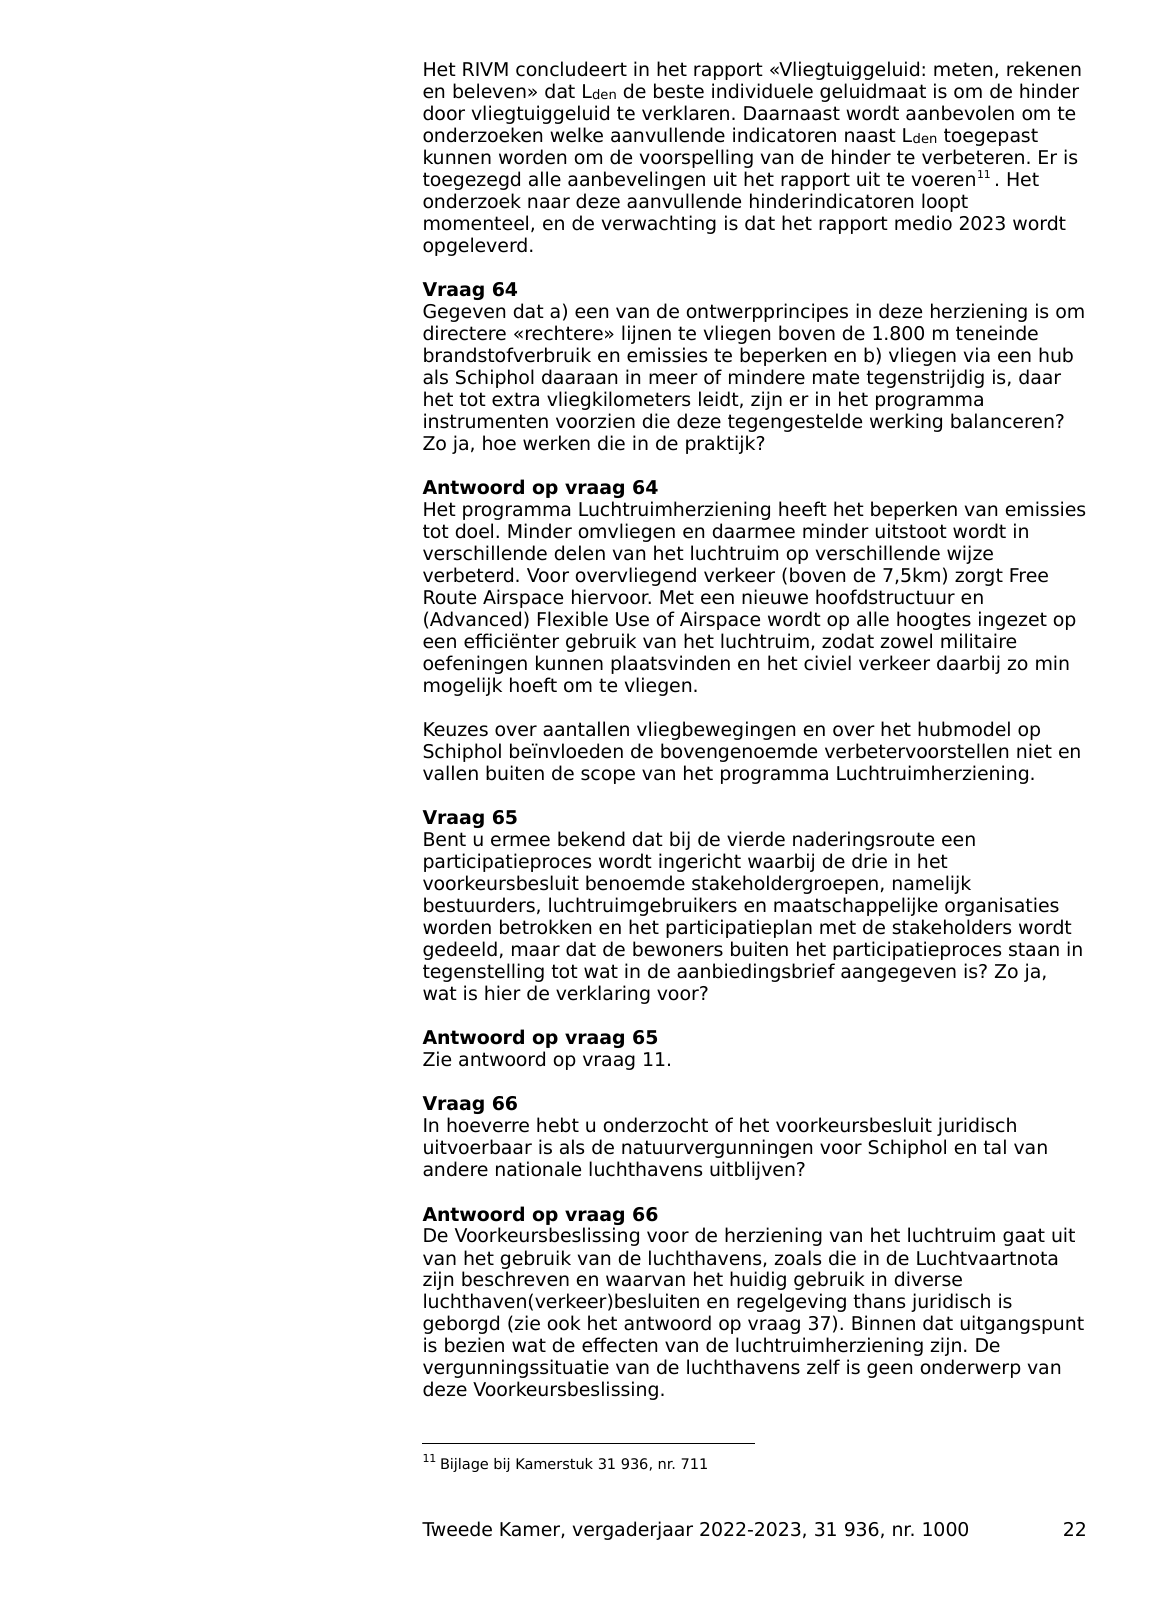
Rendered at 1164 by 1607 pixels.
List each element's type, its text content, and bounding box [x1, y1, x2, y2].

text Vraag 65 [422, 807, 1087, 829]
text Zie antwoord op vraag 11. [422, 1049, 1087, 1071]
text De Voorkeursbeslissing voor de herziening van het luchtruim gaat uit van het gebruik van de luchthavens, zoals die in de Luchtvaartnota zijn beschreven en waarvan het huidig gebruik in diverse luchthaven(verkeer)besluiten en regelgeving thans juridisch is geborgd (zie ook het antwoord op vraag 37). Binnen dat uitgangspunt is bezien wat de effecten van de luchtruimherziening zijn. De vergunningssituatie van de luchthavens zelf is geen onderwerp van deze Voorkeursbeslissing. [422, 1225, 1087, 1401]
text Vraag 66 [422, 1093, 1087, 1115]
text Bijlage bij Kamerstuk 31 936, nr. 711 [422, 1452, 1087, 1474]
text Het RIVM concludeert in het rapport «Vliegtuiggeluid: meten, rekenen en beleven» dat Lden de beste individuele geluidmaat is om de hinder door vliegtuiggeluid te verklaren. Daarnaast wordt aanbevolen om te onderzoeken welke aanvullende indicatoren naast Lden toegepast kunnen worden om de voorspelling van de hinder te verbeteren. Er is toegezegd alle aanbevelingen uit het rapport uit te voeren. Het onderzoek naar deze aanvullende hinderindicatoren loopt momenteel, en de verwachting is dat het rapport medio 2023 wordt opgeleverd. [422, 59, 1087, 257]
text Het programma Luchtruimherziening heeft het beperken van emissies tot doel. Minder omvliegen en daarmee minder uitstoot wordt in verschillende delen van het luchtruim op verschillende wijze verbeterd. Voor overvliegend verkeer (boven de 7,5km) zorgt Free Route Airspace hiervoor. Met een nieuwe hoofdstructuur en (Advanced) Flexible Use of Airspace wordt op alle hoogtes ingezet op een efficiënter gebruik van het luchtruim, zodat zowel militaire oefeningen kunnen plaatsvinden en het civiel verkeer daarbij zo min mogelijk hoeft om te vliegen. [422, 499, 1087, 697]
text Vraag 64 [422, 279, 1087, 301]
text Antwoord op vraag 64 [422, 477, 1087, 499]
text Antwoord op vraag 65 [422, 1027, 1087, 1049]
text Keuzes over aantallen vliegbewegingen en over het hubmodel op Schiphol beïnvloeden de bovengenoemde verbetervoorstellen niet en vallen buiten de scope van het programma Luchtruimherziening. [422, 719, 1087, 785]
text Antwoord op vraag 66 [422, 1203, 1087, 1225]
text In hoeverre hebt u onderzocht of het voorkeursbesluit juridisch uitvoerbaar is als de natuurvergunningen voor Schiphol en tal van andere nationale luchthavens uitblijven? [422, 1115, 1087, 1181]
text Bent u ermee bekend dat bij de vierde naderingsroute een participatieproces wordt ingericht waarbij de drie in het voorkeursbesluit benoemde stakeholdergroepen, namelijk bestuurders, luchtruimgebruikers en maatschappelijke organisaties worden betrokken en het participatieplan met de stakeholders wordt gedeeld, maar dat de bewoners buiten het participatieproces staan in tegenstelling tot wat in de aanbiedingsbrief aangegeven is? Zo ja, wat is hier de verklaring voor? [422, 829, 1087, 1005]
text Gegeven dat a) een van de ontwerpprincipes in deze herziening is om directere «rechtere» lijnen te vliegen boven de 1.800 m teneinde brandstofverbruik en emissies te beperken en b) vliegen via een hub als Schiphol daaraan in meer of mindere mate tegenstrijdig is, daar het tot extra vliegkilometers leidt, zijn er in het programma instrumenten voorzien die deze tegengestelde werking balanceren? Zo ja, hoe werken die in de praktijk? [422, 301, 1087, 455]
